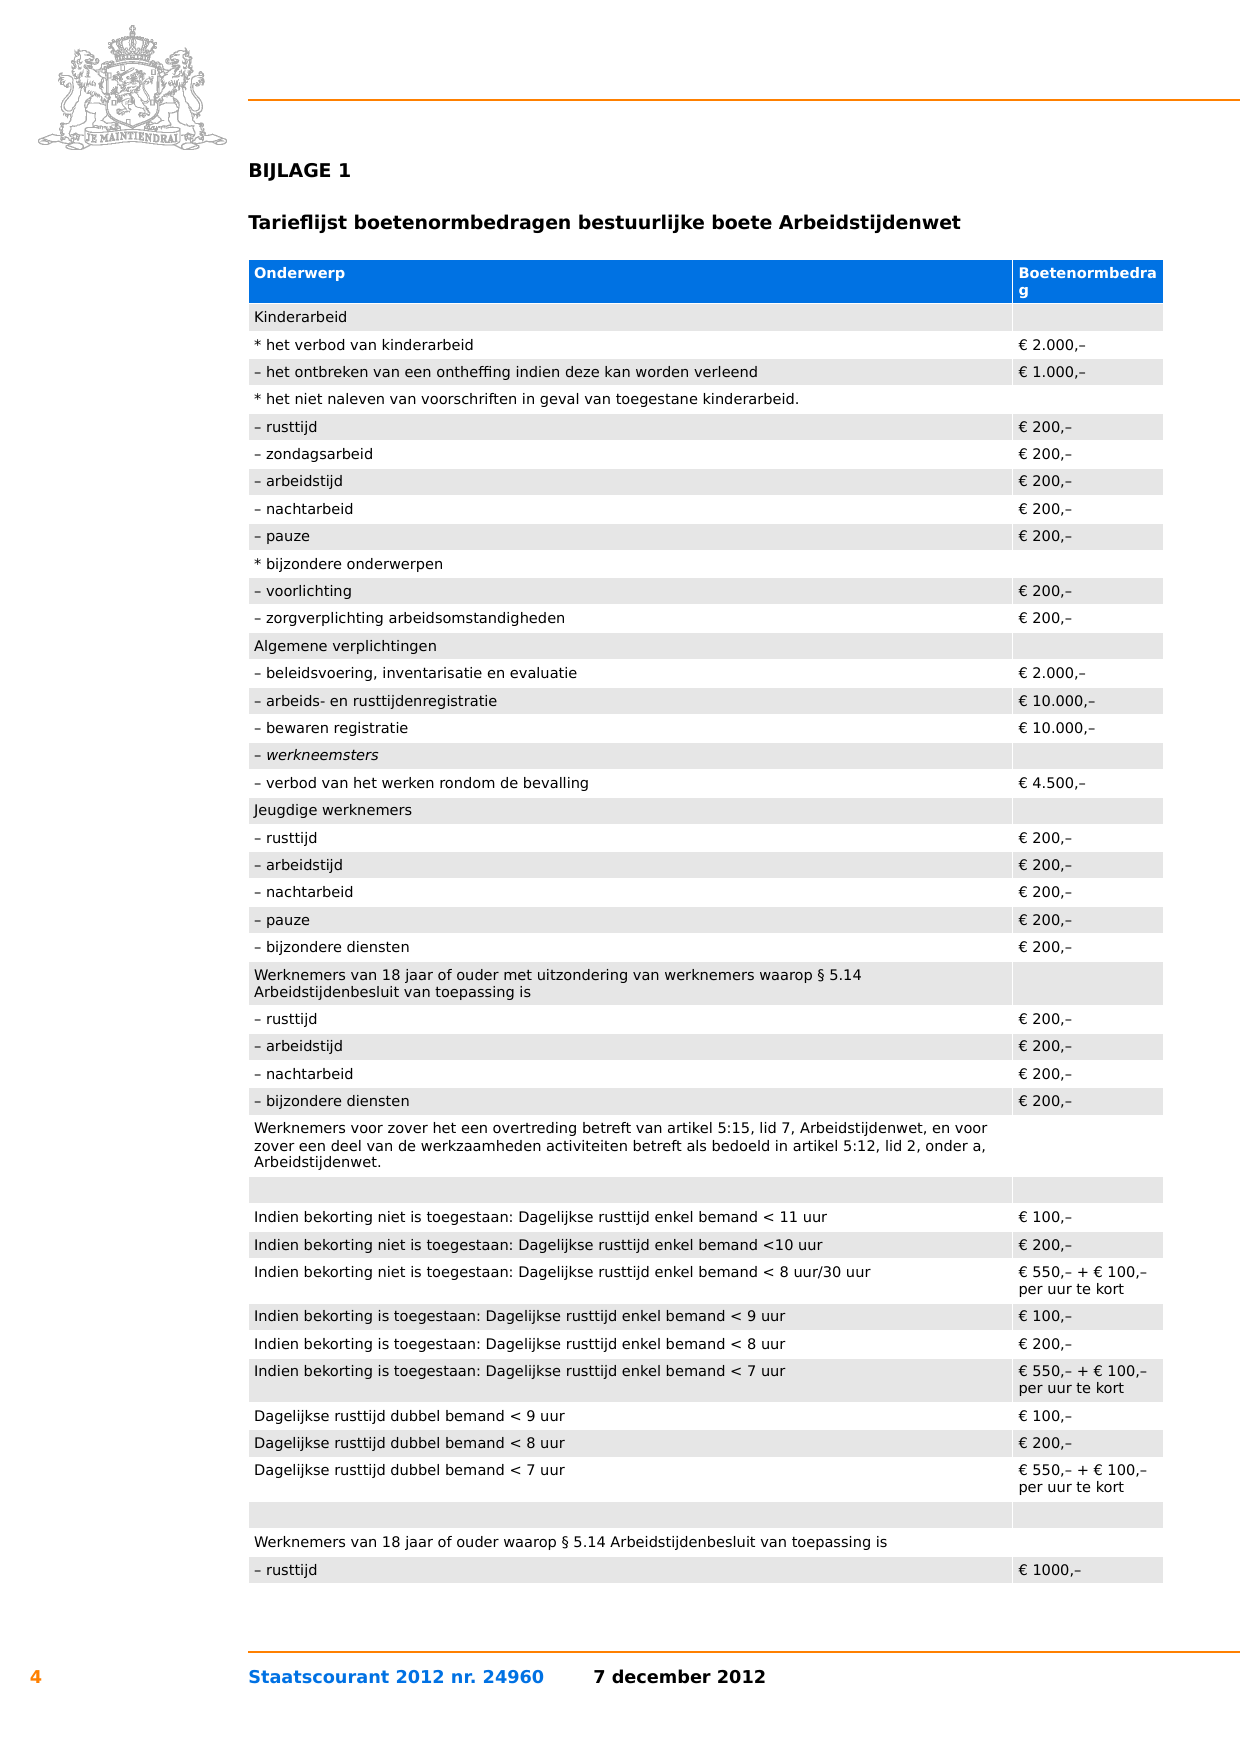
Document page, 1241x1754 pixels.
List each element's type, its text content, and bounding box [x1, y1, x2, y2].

table_cell – nachtarbeid [249, 1061, 1012, 1087]
table_cell [1013, 743, 1163, 769]
table_cell [1013, 1116, 1163, 1176]
table_cell – zorgverplichting arbeidsomstandigheden [249, 606, 1012, 632]
table_cell € 4.500,– [1013, 770, 1163, 796]
table_cell Werknemers van 18 jaar of ouder waarop § 5.14 Arbeidstijdenbesluit van toepassing is [249, 1529, 1012, 1556]
table_cell € 200,– [1013, 524, 1163, 550]
table_cell – voorlichting [249, 578, 1012, 604]
table_cell € 200,– [1013, 1061, 1163, 1087]
table_cell – rusttijd [249, 825, 1012, 851]
table_cell € 10.000,– [1013, 715, 1163, 742]
table_cell € 1.000,– [1013, 359, 1163, 385]
table_cell € 100,– [1013, 1205, 1163, 1231]
table_cell Werknemers van 18 jaar of ouder met uitzondering van werknemers waarop § 5.14 Arbeidstijdenbesluit van toepassing is [249, 962, 1012, 1005]
table_cell – arbeidstijd [249, 469, 1012, 495]
table_cell € 100,– [1013, 1304, 1163, 1330]
table_cell * het niet naleven van voorschriften in geval van toegestane kinderarbeid. [249, 386, 1012, 413]
table_cell € 200,– [1013, 1088, 1163, 1115]
table_cell € 200,– [1013, 1232, 1163, 1258]
table_cell € 200,– [1013, 852, 1163, 878]
table_cell € 200,– [1013, 469, 1163, 495]
table_cell € 200,– [1013, 934, 1163, 961]
table_cell € 200,– [1013, 414, 1163, 440]
table_cell Werknemers voor zover het een overtreding betreft van artikel 5:15, lid 7, Arbeidstijdenwet, en voor zover een deel van de werkzaamheden activiteiten betreft als bedoeld in artikel 5:12, lid 2, onder a, Arbeidstijdenwet. [249, 1116, 1012, 1176]
table_cell Kinderarbeid [249, 304, 1012, 331]
table_cell * bijzondere onderwerpen [249, 551, 1012, 577]
table_cell – pauze [249, 907, 1012, 933]
table_cell € 200,– [1013, 441, 1163, 468]
table_cell € 200,– [1013, 1331, 1163, 1357]
table_cell [1013, 304, 1163, 331]
table_cell [249, 1502, 1012, 1528]
table_cell Indien bekorting is toegestaan: Dagelijkse rusttijd enkel bemand < 7 uur [249, 1359, 1012, 1402]
table_cell [1013, 962, 1163, 1005]
table_cell Indien bekorting niet is toegestaan: Dagelijkse rusttijd enkel bemand <10 uur [249, 1232, 1012, 1258]
table_cell [1013, 551, 1163, 577]
table_cell – rusttijd [249, 1557, 1012, 1583]
table_cell € 1000,– [1013, 1557, 1163, 1583]
table_cell – pauze [249, 524, 1012, 550]
table_header Boetenormbedrag [1013, 260, 1163, 303]
table_cell – verbod van het werken rondom de bevalling [249, 770, 1012, 796]
table_cell € 550,– + € 100,– per uur te kort [1013, 1458, 1163, 1501]
table_cell Indien bekorting niet is toegestaan: Dagelijkse rusttijd enkel bemand < 11 uur [249, 1205, 1012, 1231]
table_cell [1013, 386, 1163, 413]
table_cell – rusttijd [249, 1006, 1012, 1032]
table_cell – beleidsvoering, inventarisatie en evaluatie [249, 660, 1012, 687]
table_cell [1013, 1502, 1163, 1528]
table_cell – bijzondere diensten [249, 934, 1012, 961]
table_cell [1013, 1177, 1163, 1203]
table_cell Indien bekorting is toegestaan: Dagelijkse rusttijd enkel bemand < 9 uur [249, 1304, 1012, 1330]
table_cell [1013, 633, 1163, 659]
subtitle BIJLAGE 1 [248, 160, 1163, 182]
table_cell € 200,– [1013, 606, 1163, 632]
table_cell – arbeids- en rusttijdenregistratie [249, 688, 1012, 714]
table_cell – het ontbreken van een ontheffing indien deze kan worden verleend [249, 359, 1012, 385]
table_cell € 200,– [1013, 1006, 1163, 1032]
table_cell € 200,– [1013, 1430, 1163, 1457]
table_cell Indien bekorting niet is toegestaan: Dagelijkse rusttijd enkel bemand < 8 uur/30 uur [249, 1259, 1012, 1303]
table_cell Dagelijkse rusttijd dubbel bemand < 8 uur [249, 1430, 1012, 1457]
table_cell * het verbod van kinderarbeid [249, 332, 1012, 358]
table_cell Jeugdige werknemers [249, 798, 1012, 824]
table_cell – bijzondere diensten [249, 1088, 1012, 1115]
table_cell € 200,– [1013, 496, 1163, 522]
table_cell [1013, 798, 1163, 824]
table_cell € 550,– + € 100,– per uur te kort [1013, 1259, 1163, 1303]
table_cell – nachtarbeid [249, 880, 1012, 906]
table_cell [249, 1177, 1012, 1203]
table_cell – werkneemsters [249, 743, 1012, 769]
subtitle Tarieflijst boetenormbedragen bestuurlijke boete Arbeidstijdenwet [248, 212, 1163, 234]
table_cell – bewaren registratie [249, 715, 1012, 742]
table_cell € 550,– + € 100,– per uur te kort [1013, 1359, 1163, 1402]
table_cell € 100,– [1013, 1403, 1163, 1429]
table_cell – zondagsarbeid [249, 441, 1012, 468]
table_cell € 2.000,– [1013, 660, 1163, 687]
table_cell € 200,– [1013, 1034, 1163, 1060]
table_cell – rusttijd [249, 414, 1012, 440]
table_cell Dagelijkse rusttijd dubbel bemand < 7 uur [249, 1458, 1012, 1501]
table_cell Algemene verplichtingen [249, 633, 1012, 659]
table_cell € 200,– [1013, 578, 1163, 604]
table_cell Dagelijkse rusttijd dubbel bemand < 9 uur [249, 1403, 1012, 1429]
table_cell € 200,– [1013, 907, 1163, 933]
table_cell € 10.000,– [1013, 688, 1163, 714]
table_cell € 200,– [1013, 880, 1163, 906]
table_cell Indien bekorting is toegestaan: Dagelijkse rusttijd enkel bemand < 8 uur [249, 1331, 1012, 1357]
table_header Onderwerp [249, 260, 1012, 303]
picture [38, 25, 227, 150]
table_cell – arbeidstijd [249, 852, 1012, 878]
table_cell € 200,– [1013, 825, 1163, 851]
table_cell [1013, 1529, 1163, 1556]
table_cell – arbeidstijd [249, 1034, 1012, 1060]
table_cell – nachtarbeid [249, 496, 1012, 522]
table_cell € 2.000,– [1013, 332, 1163, 358]
